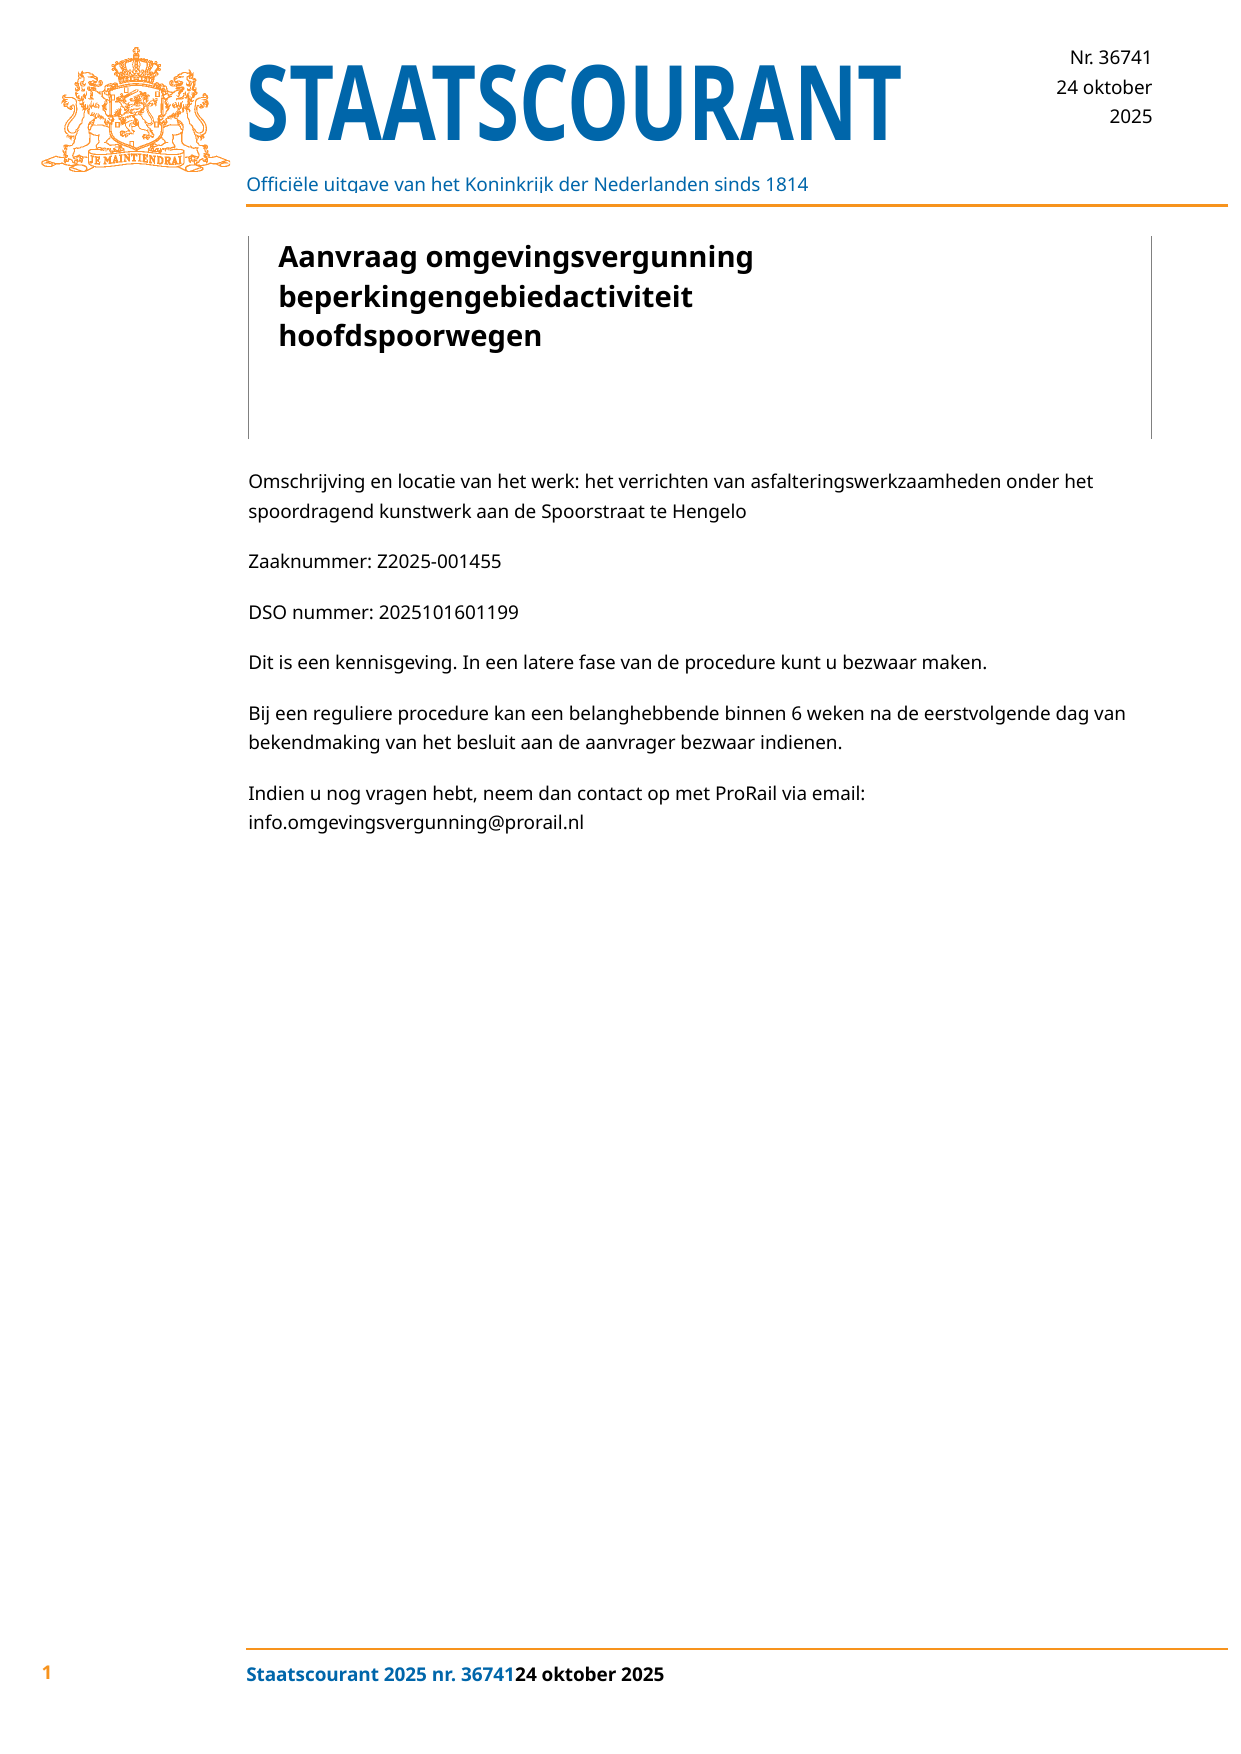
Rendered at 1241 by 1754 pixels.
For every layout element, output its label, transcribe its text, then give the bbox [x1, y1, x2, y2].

table_header [850, 236, 912, 413]
text DSO nummer: 2025101601199 [248, 599, 1152, 625]
text Bij een reguliere procedure kan een belanghebbende binnen 6 weken na de eerstvolgende dag van bekendmaking van het besluit aan de aanvrager bezwaar indienen. [248, 700, 1152, 755]
table_header Aanvraag omgevingsvergunning beperkingengebiedactiviteit hoofdspoorwegen [249, 236, 850, 439]
text Dit is een kennisgeving. In een latere fase van de procedure kunt u bezwaar maken. [248, 649, 1152, 675]
picture [41, 47, 231, 172]
picture [912, 236, 1090, 414]
text Omschrijving en locatie van het werk: het verrichten van asfalteringswerkzaamheden onder het spoordragend kunstwerk aan de Spoorstraat te Hengelo [248, 469, 1152, 524]
table_header [1090, 236, 1151, 413]
text Indien u nog vragen hebt, neem dan contact op met ProRail via email: info.omgevingsvergunning@prorail.nl [248, 780, 1152, 835]
text Zaaknummer: Z2025-001455 [248, 549, 1152, 574]
table_header [850, 414, 1151, 439]
